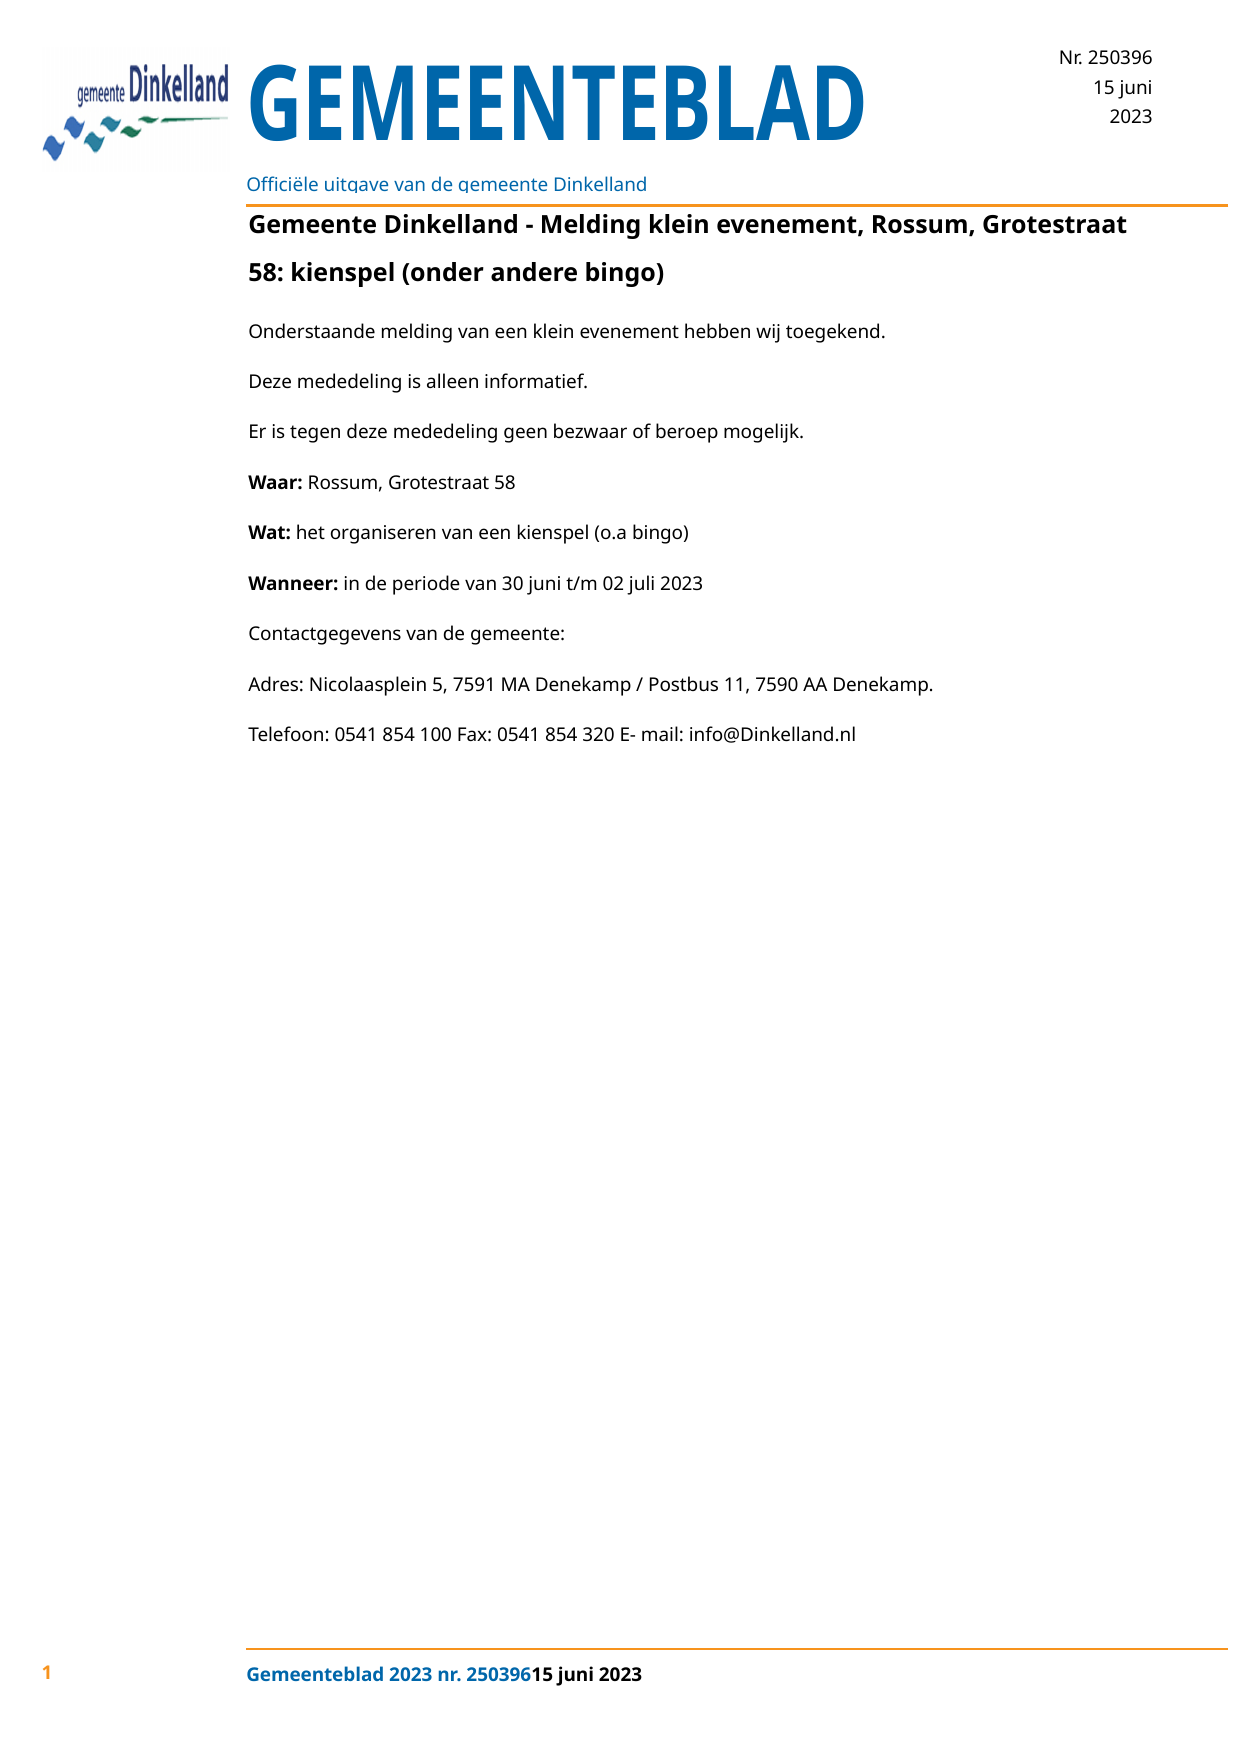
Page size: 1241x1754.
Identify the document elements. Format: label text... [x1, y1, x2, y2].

picture [41, 47, 231, 172]
text Deze mededeling is alleen informatief. [248, 368, 1152, 394]
text Er is tegen deze mededeling geen bezwaar of beroep mogelijk. [248, 419, 1152, 444]
text Gemeente Dinkelland - Melding klein evenement, Rossum, Grotestraat 58: kienspel (onder andere bingo) [248, 207, 1152, 288]
text Wanneer: in de periode van 30 juni t/m 02 juli 2023 [248, 570, 1152, 596]
text Onderstaande melding van een klein evenement hebben wij toegekend. [248, 318, 1152, 344]
text Wat: het organiseren van een kienspel (o.a bingo) [248, 519, 1152, 545]
text Telefoon: 0541 854 100 Fax: 0541 854 320 E- mail: info@Dinkelland.nl [248, 721, 1152, 747]
text Adres: Nicolaasplein 5, 7591 MA Denekamp / Postbus 11, 7590 AA Denekamp. [248, 671, 1152, 697]
text Contactgegevens van de gemeente: [248, 620, 1152, 646]
text Waar: Rossum, Grotestraat 58 [248, 469, 1152, 495]
